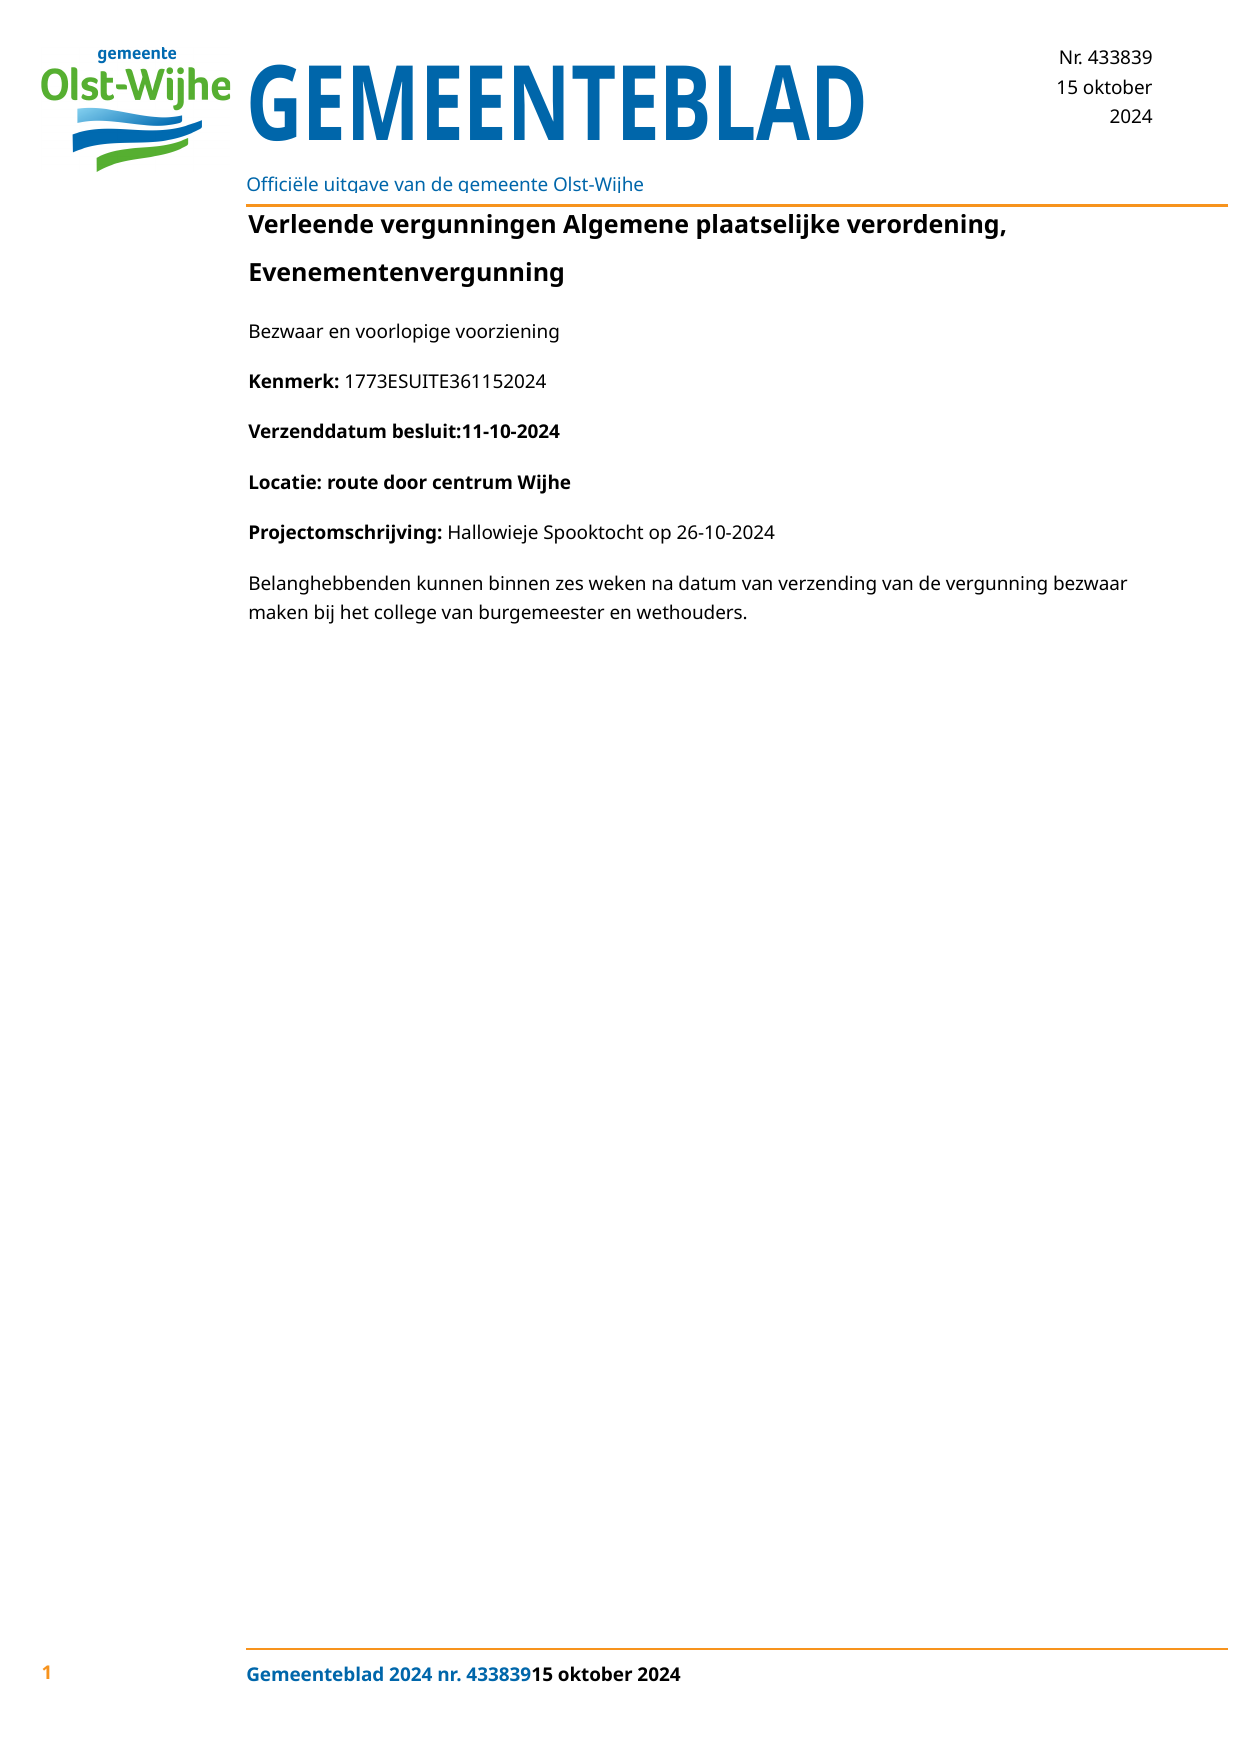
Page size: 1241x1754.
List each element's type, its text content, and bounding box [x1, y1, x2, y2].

text Projectomschrijving: Hallowieje Spooktocht op 26-10-2024 [248, 519, 1152, 545]
text Kenmerk: 1773ESUITE361152024 [248, 368, 1152, 394]
text Verzenddatum besluit:11-10-2024 [248, 419, 1152, 444]
text Bezwaar en voorlopige voorziening [248, 318, 1152, 344]
text Belanghebbenden kunnen binnen zes weken na datum van verzending van de vergunning bezwaar maken bij het college van burgemeester en wethouders. [248, 570, 1152, 625]
text Verleende vergunningen Algemene plaatselijke verordening, Evenementenvergunning [248, 207, 1152, 288]
text Locatie: route door centrum Wijhe [248, 469, 1152, 495]
picture [41, 47, 231, 172]
